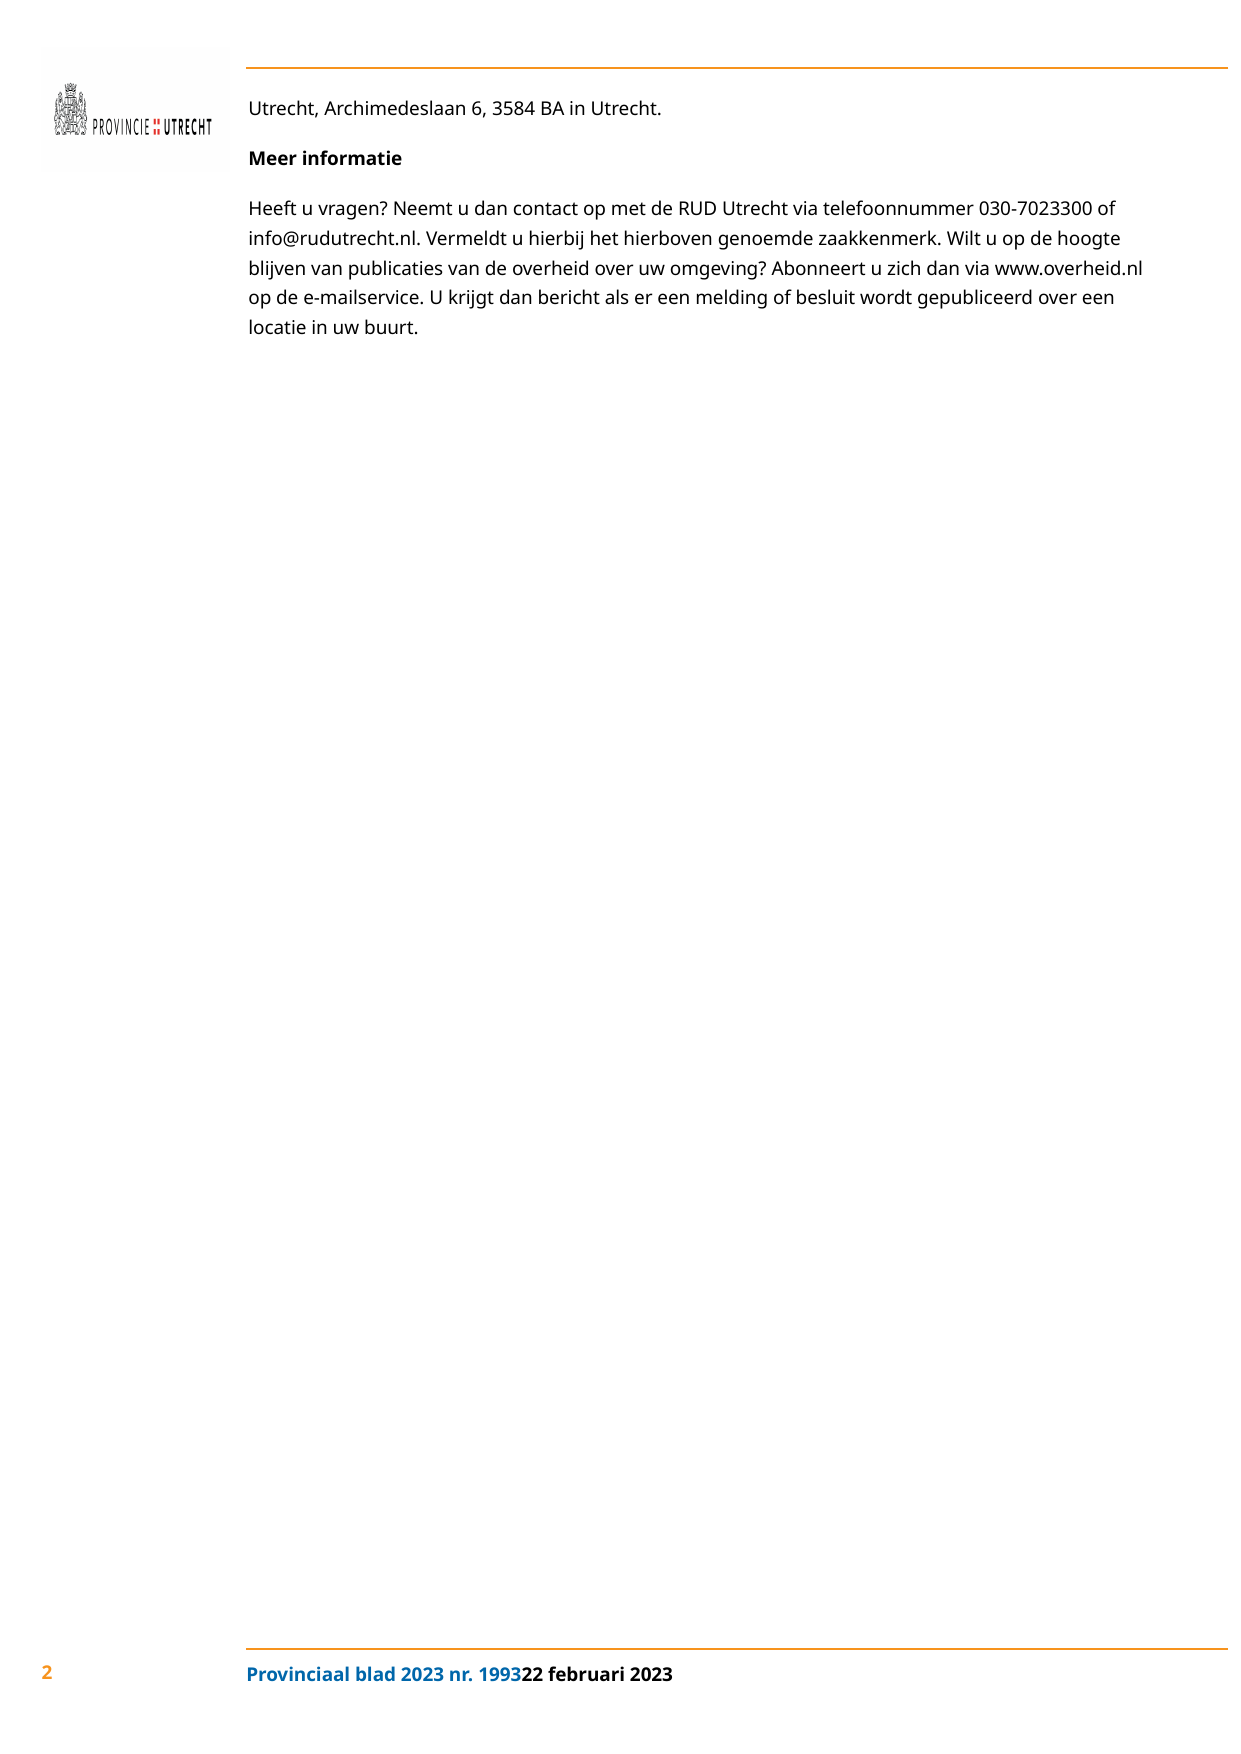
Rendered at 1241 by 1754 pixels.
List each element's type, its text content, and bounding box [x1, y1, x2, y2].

picture [41, 47, 231, 172]
text Heeft u vragen? Neemt u dan contact op met de RUD Utrecht via telefoonnummer 030-7023300 of info@rudutrecht.nl. Vermeldt u hierbij het hierboven genoemde zaakkenmerk. Wilt u op de hoogte blijven van publicaties van de overheid over uw omgeving? Abonneert u zich dan via www.overheid.nl op de e-mailservice. U krijgt dan bericht als er een melding of besluit wordt gepubliceerd over een locatie in uw buurt. [248, 196, 1152, 340]
text Meer informatie [248, 145, 1152, 171]
text Utrecht, Archimedeslaan 6, 3584 BA in Utrecht. [248, 95, 1152, 121]
